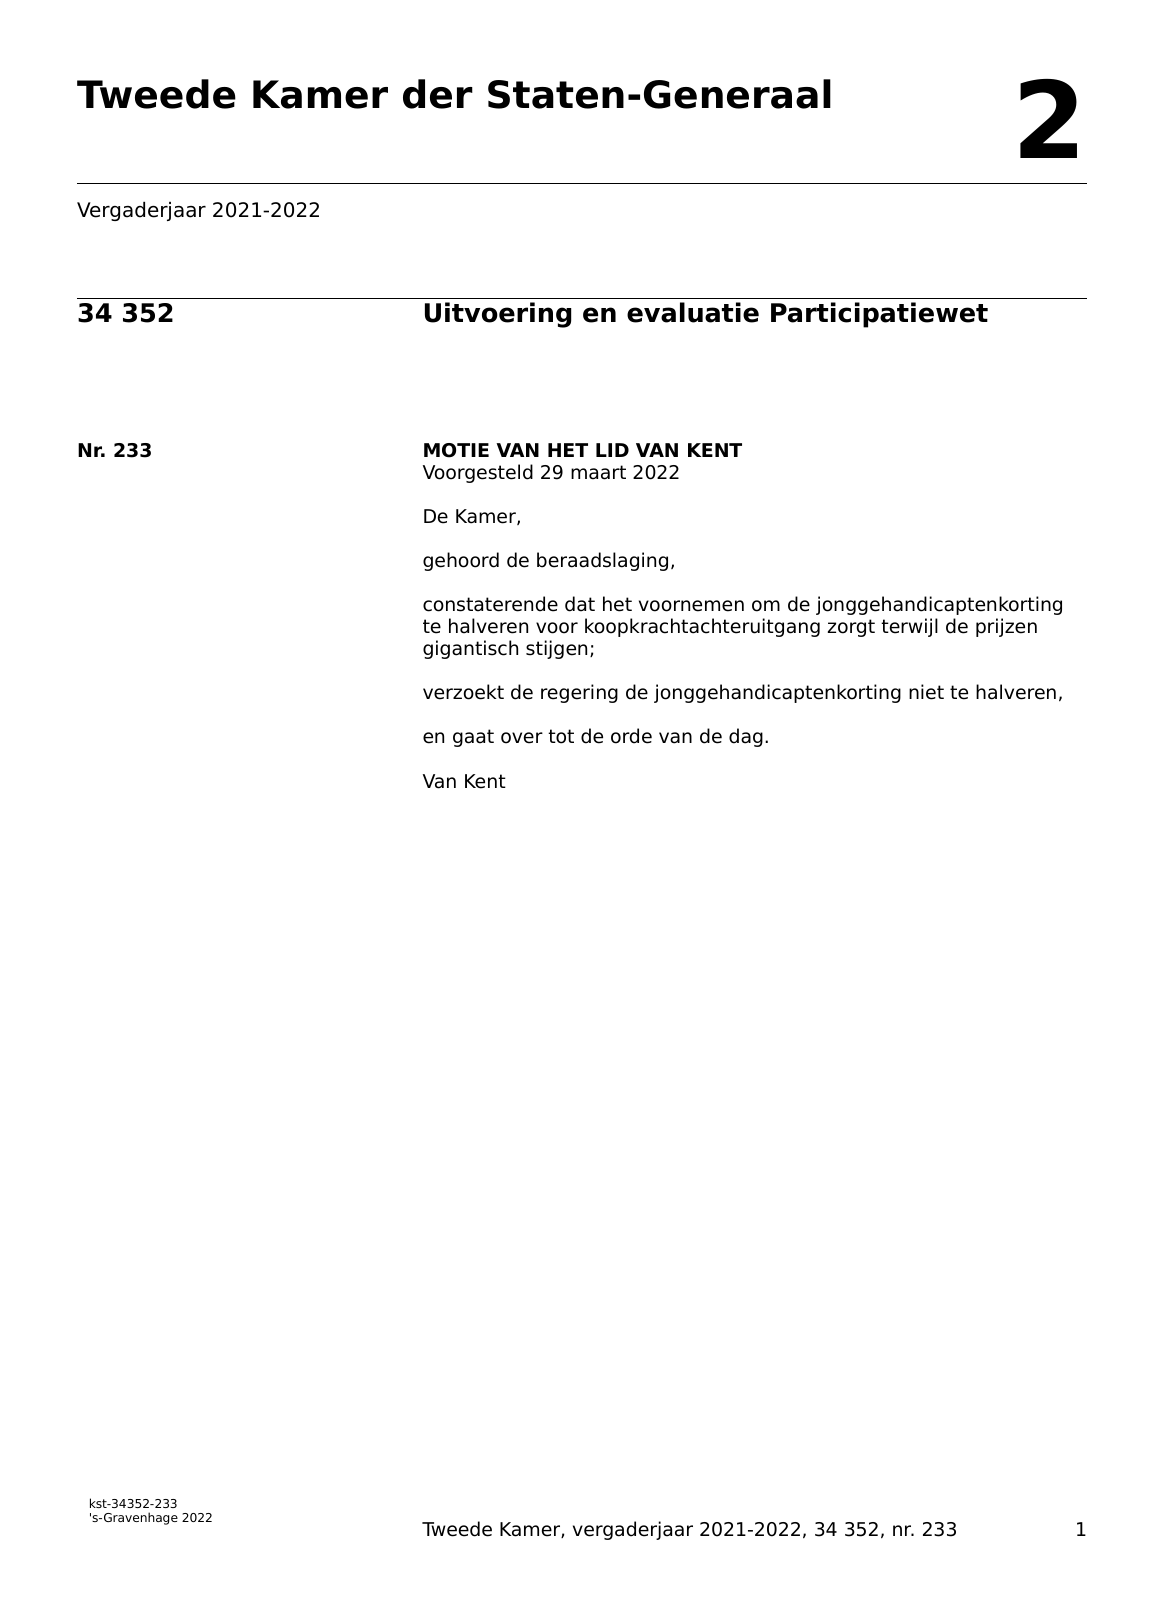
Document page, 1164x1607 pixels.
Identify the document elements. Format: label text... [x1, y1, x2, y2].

text De Kamer, [422, 506, 1087, 528]
table_header 2 [886, 59, 1087, 183]
table_cell Vergaderjaar 2021-2022 [77, 184, 1087, 298]
subtitle 34 352 Uitvoering en evaluatie Participatiewet [77, 299, 1087, 329]
text kst-34352-233 [88, 1497, 323, 1511]
text Voorgesteld 29 maart 2022 [422, 462, 1087, 484]
text gehoord de beraadslaging, [422, 550, 1087, 572]
text constaterende dat het voornemen om de jonggehandicaptenkorting te halveren voor koopkrachtachteruitgang zorgt terwijl de prijzen gigantisch stijgen; [422, 594, 1087, 660]
text verzoekt de regering de jonggehandicaptenkorting niet te halveren, [422, 682, 1087, 704]
text en gaat over tot de orde van de dag. [422, 726, 1087, 748]
table_header Tweede Kamer der Staten-Generaal [77, 59, 886, 183]
subtitle Nr. 233 MOTIE VAN HET LID VAN KENT [77, 440, 1087, 462]
text 's-Gravenhage 2022 [88, 1511, 323, 1525]
text Van Kent [422, 771, 1087, 793]
